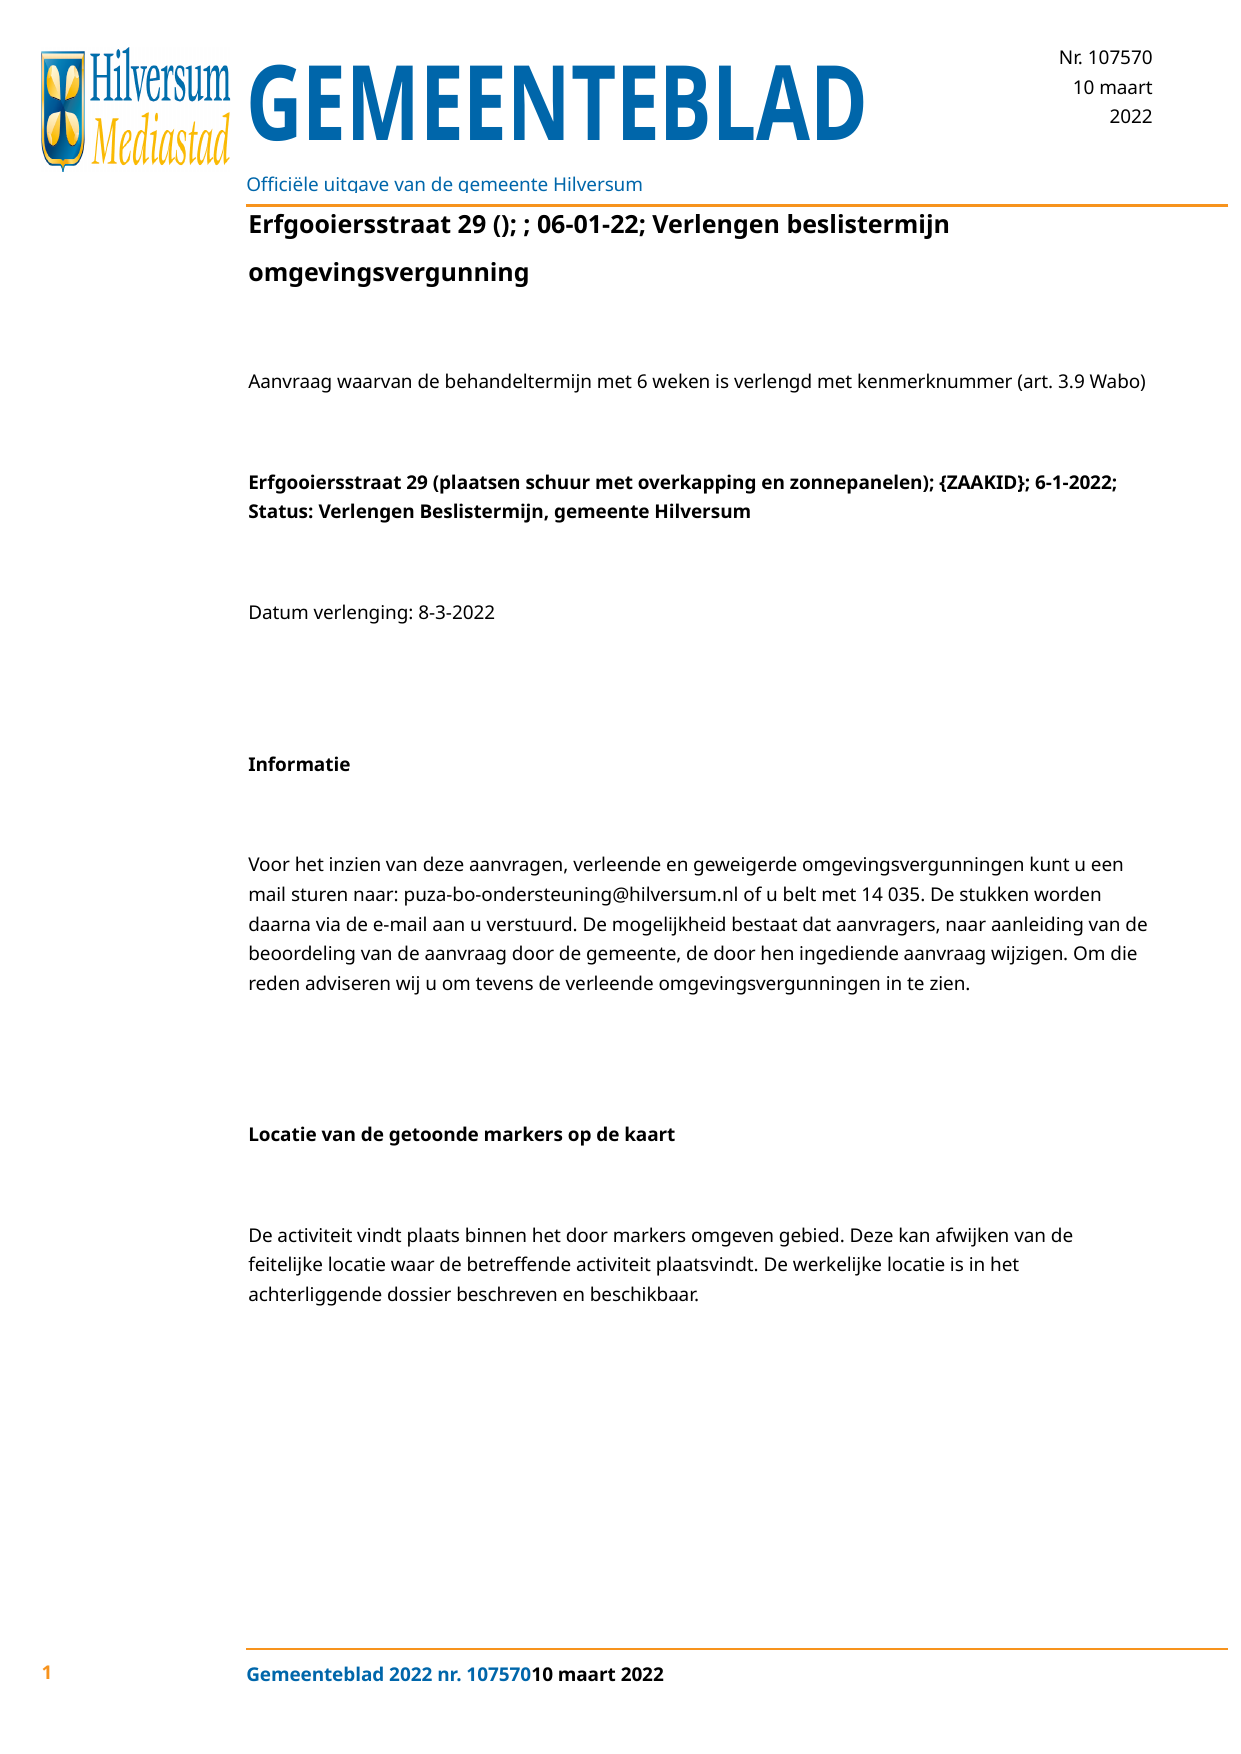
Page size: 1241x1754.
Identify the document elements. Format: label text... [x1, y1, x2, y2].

text Erfgooiersstraat 29 (); ; 06-01-22; Verlengen beslistermijn omgevingsvergunning [248, 207, 1152, 288]
text Locatie van de getoonde markers op de kaart [248, 1121, 1152, 1147]
text Datum verlenging: 8-3-2022 [248, 599, 1152, 625]
text Erfgooiersstraat 29 (plaatsen schuur met overkapping en zonnepanelen); {ZAAKID}; 6-1-2022; Status: Verlengen Beslistermijn, gemeente Hilversum [248, 469, 1152, 524]
text Aanvraag waarvan de behandeltermijn met 6 weken is verlengd met kenmerknummer (art. 3.9 Wabo) [248, 368, 1152, 394]
text Voor het inzien van deze aanvragen, verleende en geweigerde omgevingsvergunningen kunt u een mail sturen naar: puza-bo-ondersteuning@hilversum.nl of u belt met 14 035. De stukken worden daarna via de e-mail aan u verstuurd. De mogelijkheid bestaat dat aanvragers, naar aanleiding van de beoordeling van de aanvraag door de gemeente, de door hen ingediende aanvraag wijzigen. Om die reden adviseren wij u om tevens de verleende omgevingsvergunningen in te zien. [248, 852, 1152, 996]
text Informatie [248, 751, 1152, 777]
picture [41, 47, 231, 172]
text De activiteit vindt plaats binnen het door markers omgeven gebied. Deze kan afwijken van de feitelijke locatie waar de betreffende activiteit plaatsvindt. De werkelijke locatie is in het achterliggende dossier beschreven en beschikbaar. [248, 1222, 1152, 1307]
